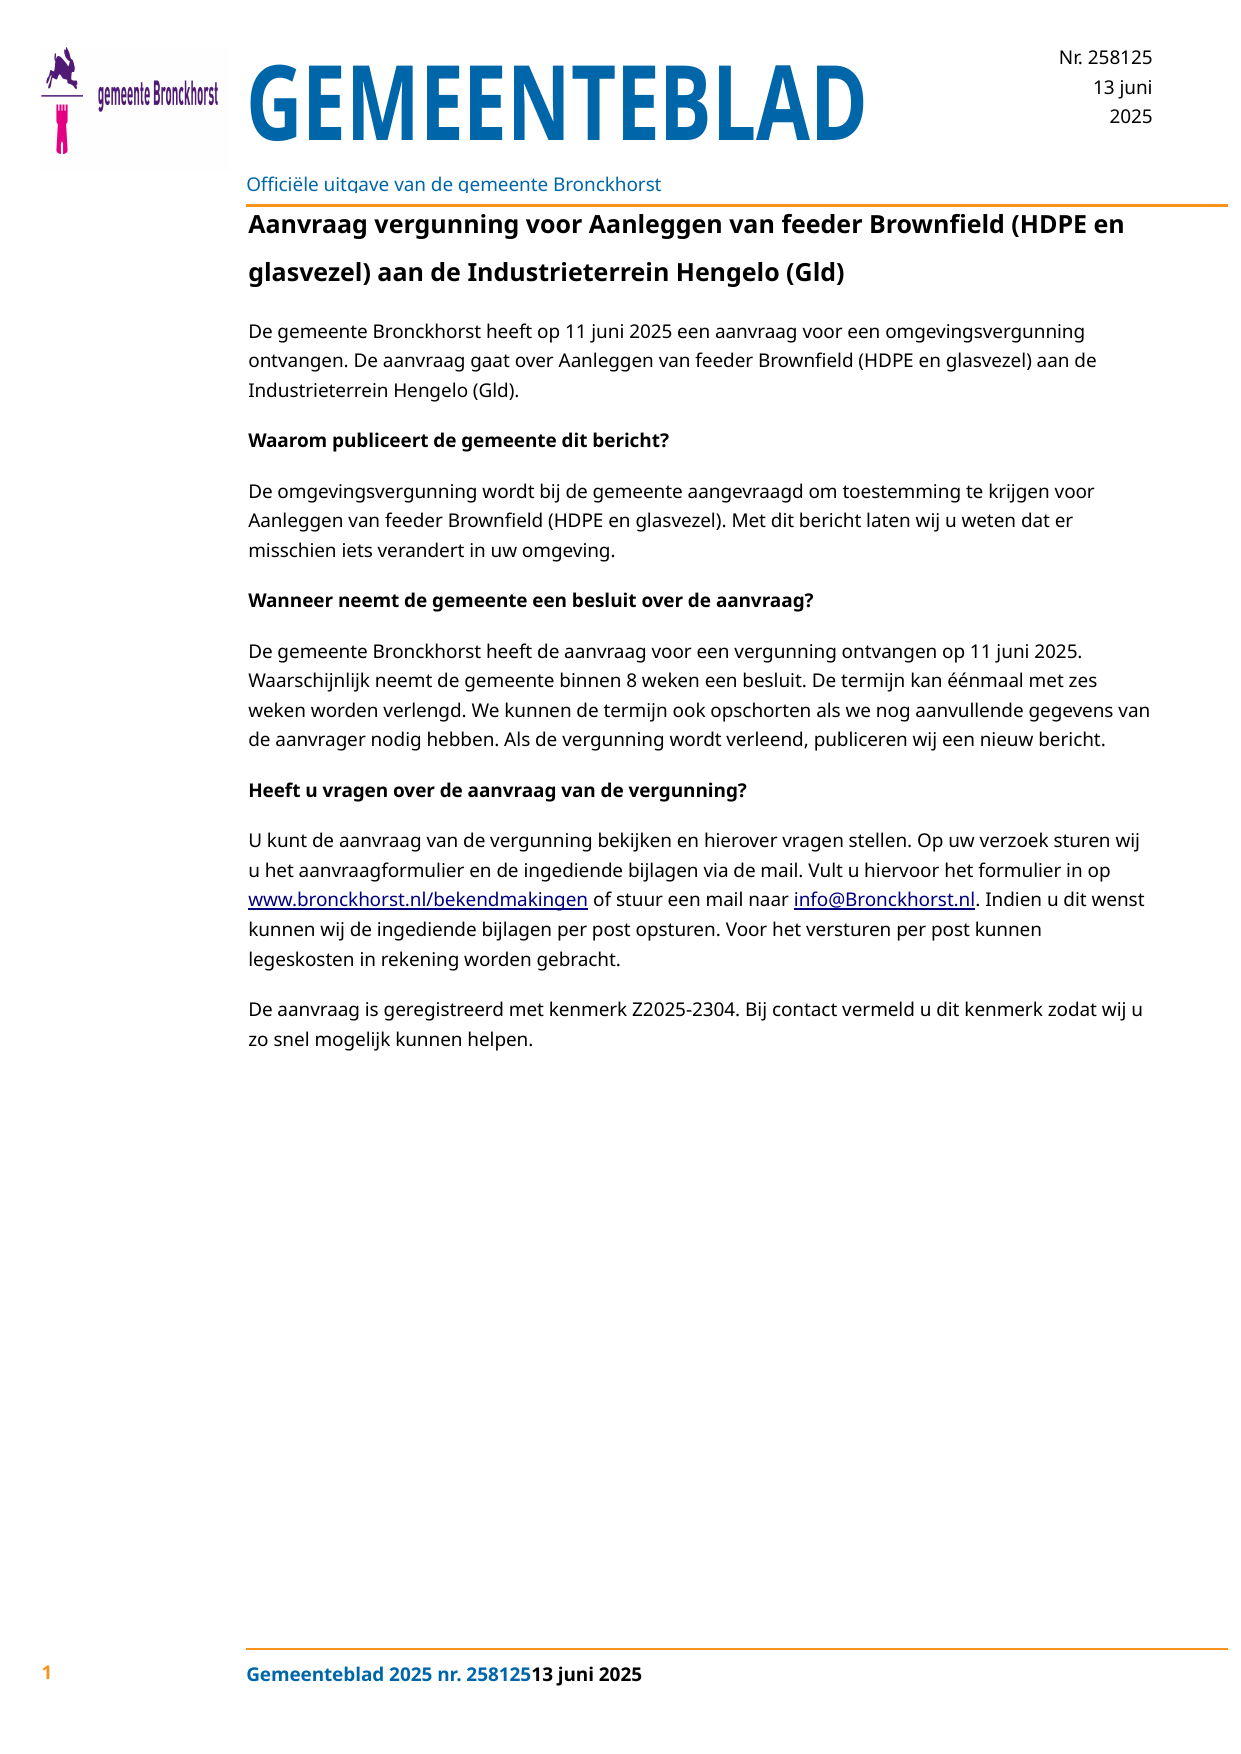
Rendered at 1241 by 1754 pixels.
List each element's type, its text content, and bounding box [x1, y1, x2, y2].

text De omgevingsvergunning wordt bij de gemeente aangevraagd om toestemming te krijgen voor Aanleggen van feeder Brownfield (HDPE en glasvezel). Met dit bericht laten wij u weten dat er misschien iets verandert in uw omgeving. [248, 478, 1152, 563]
text De gemeente Bronckhorst heeft op 11 juni 2025 een aanvraag voor een omgevingsvergunning ontvangen. De aanvraag gaat over Aanleggen van feeder Brownfield (HDPE en glasvezel) aan de Industrieterrein Hengelo (Gld). [248, 318, 1152, 403]
text Wanneer neemt de gemeente een besluit over de aanvraag? [248, 587, 1152, 613]
picture [41, 47, 231, 172]
text U kunt de aanvraag van de vergunning bekijken en hierover vragen stellen. Op uw verzoek sturen wij u het aanvraagformulier en de ingediende bijlagen via de mail. Vult u hiervoor het formulier in op www.bronckhorst.nl/bekendmakingen of stuur een mail naar info@Bronckhorst.nl. Indien u dit wenst kunnen wij de ingediende bijlagen per post opsturen. Voor het versturen per post kunnen legeskosten in rekening worden gebracht. [248, 827, 1152, 972]
text De gemeente Bronckhorst heeft de aanvraag voor een vergunning ontvangen op 11 juni 2025. Waarschijnlijk neemt de gemeente binnen 8 weken een besluit. De termijn kan éénmaal met zes weken worden verlengd. We kunnen de termijn ook opschorten als we nog aanvullende gegevens van de aanvrager nodig hebben. Als de vergunning wordt verleend, publiceren wij een nieuw bericht. [248, 638, 1152, 752]
text Waarom publiceert de gemeente dit bericht? [248, 427, 1152, 453]
text De aanvraag is geregistreerd met kenmerk Z2025-2304. Bij contact vermeld u dit kenmerk zodat wij u zo snel mogelijk kunnen helpen. [248, 996, 1152, 1052]
text Heeft u vragen over de aanvraag van de vergunning? [248, 777, 1152, 803]
text Aanvraag vergunning voor Aanleggen van feeder Brownfield (HDPE en glasvezel) aan de Industrieterrein Hengelo (Gld) [248, 207, 1152, 288]
